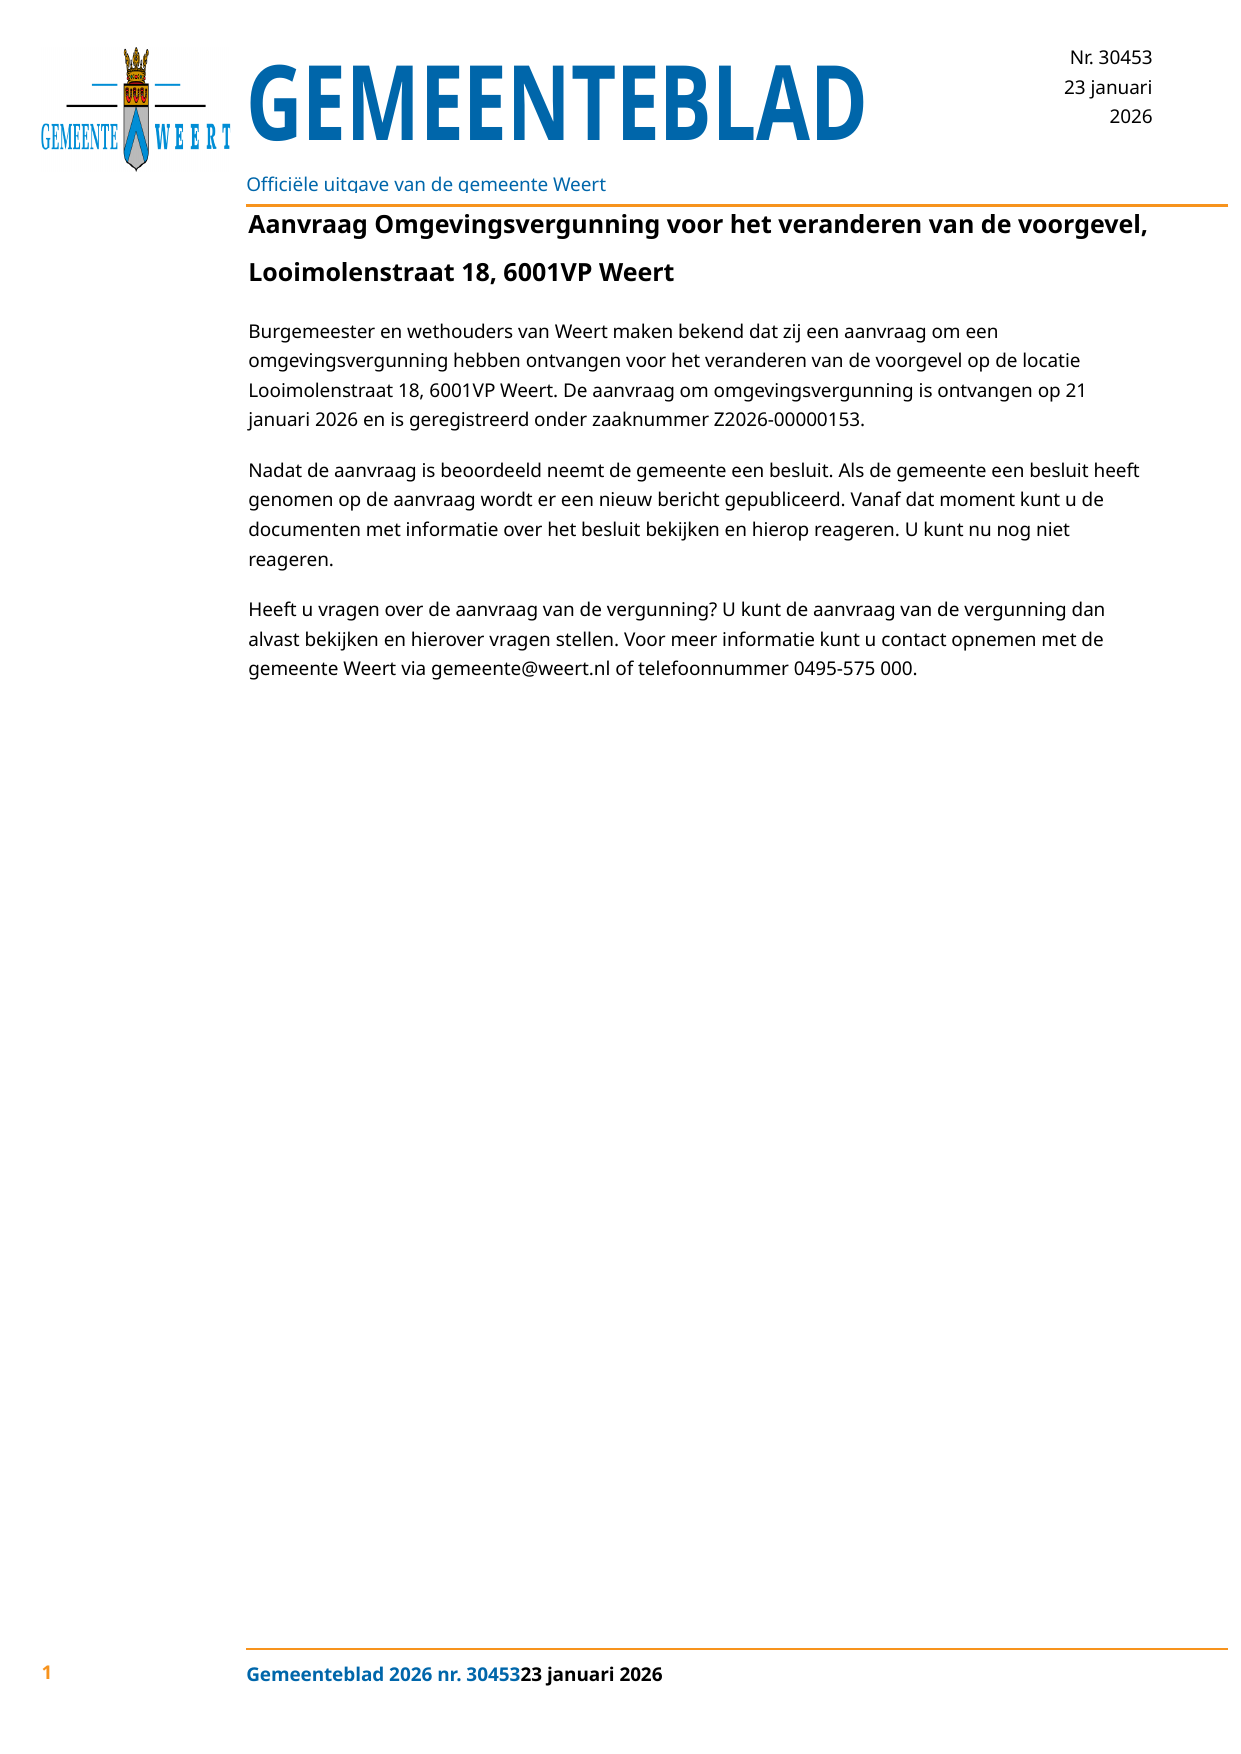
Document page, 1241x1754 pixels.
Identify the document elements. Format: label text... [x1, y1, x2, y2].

text Aanvraag Omgevingsvergunning voor het veranderen van de voorgevel, Looimolenstraat 18, 6001VP Weert [248, 207, 1152, 288]
text Nadat de aanvraag is beoordeeld neemt de gemeente een besluit. Als de gemeente een besluit heeft genomen op de aanvraag wordt er een nieuw bericht gepubliceerd. Vanaf dat moment kunt u de documenten met informatie over het besluit bekijken en hierop reageren. U kunt nu nog niet reageren. [248, 457, 1152, 572]
picture [41, 47, 231, 172]
text Burgemeester en wethouders van Weert maken bekend dat zij een aanvraag om een omgevingsvergunning hebben ontvangen voor het veranderen van de voorgevel op de locatie Looimolenstraat 18, 6001VP Weert. De aanvraag om omgevingsvergunning is ontvangen op 21 januari 2026 en is geregistreerd onder zaaknummer Z2026-00000153. [248, 318, 1152, 432]
text Heeft u vragen over de aanvraag van de vergunning? U kunt de aanvraag van de vergunning dan alvast bekijken en hierover vragen stellen. Voor meer informatie kunt u contact opnemen met de gemeente Weert via gemeente@weert.nl of telefoonnummer 0495-575 000. [248, 596, 1152, 681]
